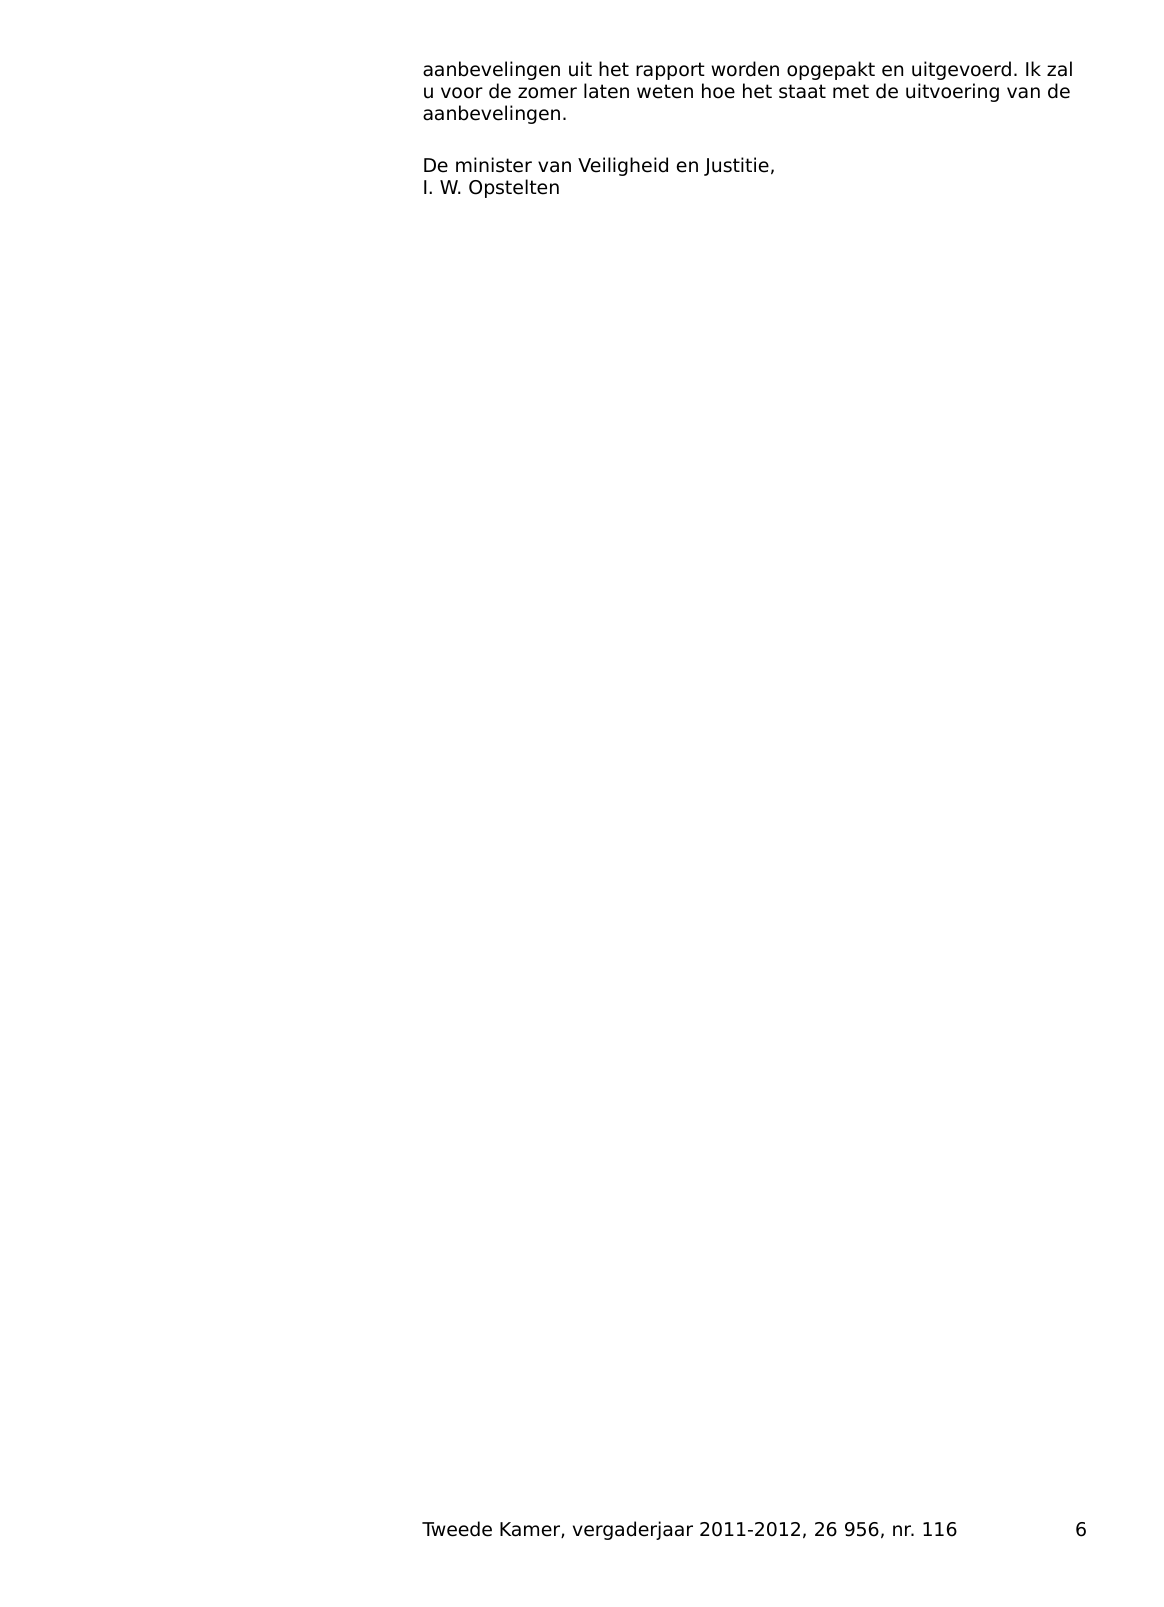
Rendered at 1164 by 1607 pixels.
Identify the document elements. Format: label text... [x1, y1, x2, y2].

text De minister van Veiligheid en Justitie, I. W. Opstelten [422, 155, 1087, 199]
text aanbevelingen uit het rapport worden opgepakt en uitgevoerd. Ik zal u voor de zomer laten weten hoe het staat met de uitvoering van de aanbevelingen. [422, 59, 1087, 125]
